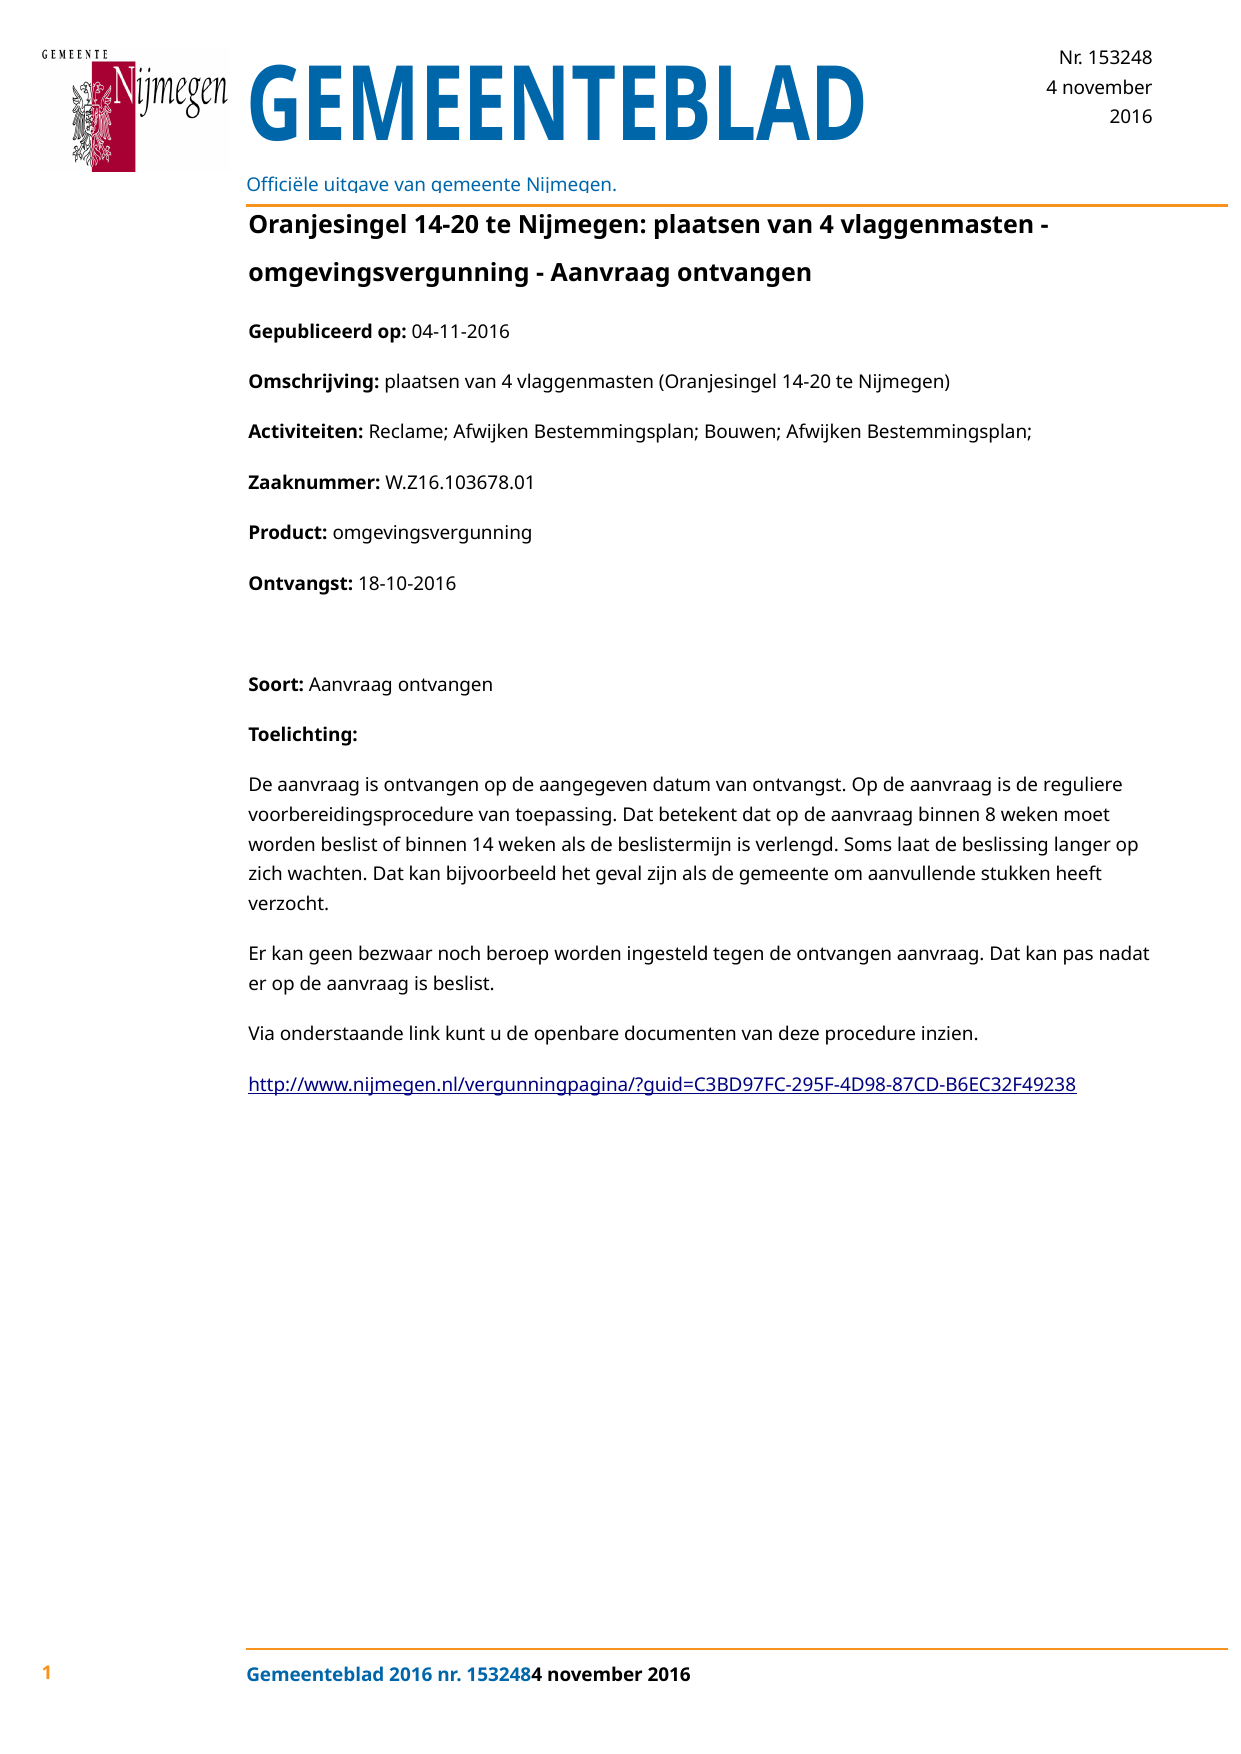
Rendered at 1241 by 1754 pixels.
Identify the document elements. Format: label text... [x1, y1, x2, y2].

text Activiteiten: Reclame; Afwijken Bestemmingsplan; Bouwen; Afwijken Bestemmingsplan; [248, 419, 1152, 444]
text Omschrijving: plaatsen van 4 vlaggenmasten (Oranjesingel 14-20 te Nijmegen) [248, 368, 1152, 394]
text Gepubliceerd op: 04-11-2016 [248, 318, 1152, 344]
text Product: omgevingsvergunning [248, 519, 1152, 545]
text De aanvraag is ontvangen op de aangegeven datum van ontvangst. Op de aanvraag is de reguliere voorbereidingsprocedure van toepassing. Dat betekent dat op de aanvraag binnen 8 weken moet worden beslist of binnen 14 weken als de beslistermijn is verlengd. Soms laat de beslissing langer op zich wachten. Dat kan bijvoorbeeld het geval zijn als de gemeente om aanvullende stukken heeft verzocht. [248, 772, 1152, 916]
text Toelichting: [248, 721, 1152, 747]
text Oranjesingel 14-20 te Nijmegen: plaatsen van 4 vlaggenmasten - omgevingsvergunning - Aanvraag ontvangen [248, 207, 1152, 288]
text http://www.nijmegen.nl/vergunningpagina/?guid=C3BD97FC-295F-4D98-87CD-B6EC32F49238 [248, 1071, 1152, 1097]
text Soort: Aanvraag ontvangen [248, 671, 1152, 697]
text Er kan geen bezwaar noch beroep worden ingesteld tegen de ontvangen aanvraag. Dat kan pas nadat er op de aanvraag is beslist. [248, 940, 1152, 996]
picture [41, 47, 231, 172]
text Via onderstaande link kunt u de openbare documenten van deze procedure inzien. [248, 1020, 1152, 1046]
text Ontvangst: 18-10-2016 [248, 570, 1152, 596]
text Zaaknummer: W.Z16.103678.01 [248, 469, 1152, 495]
